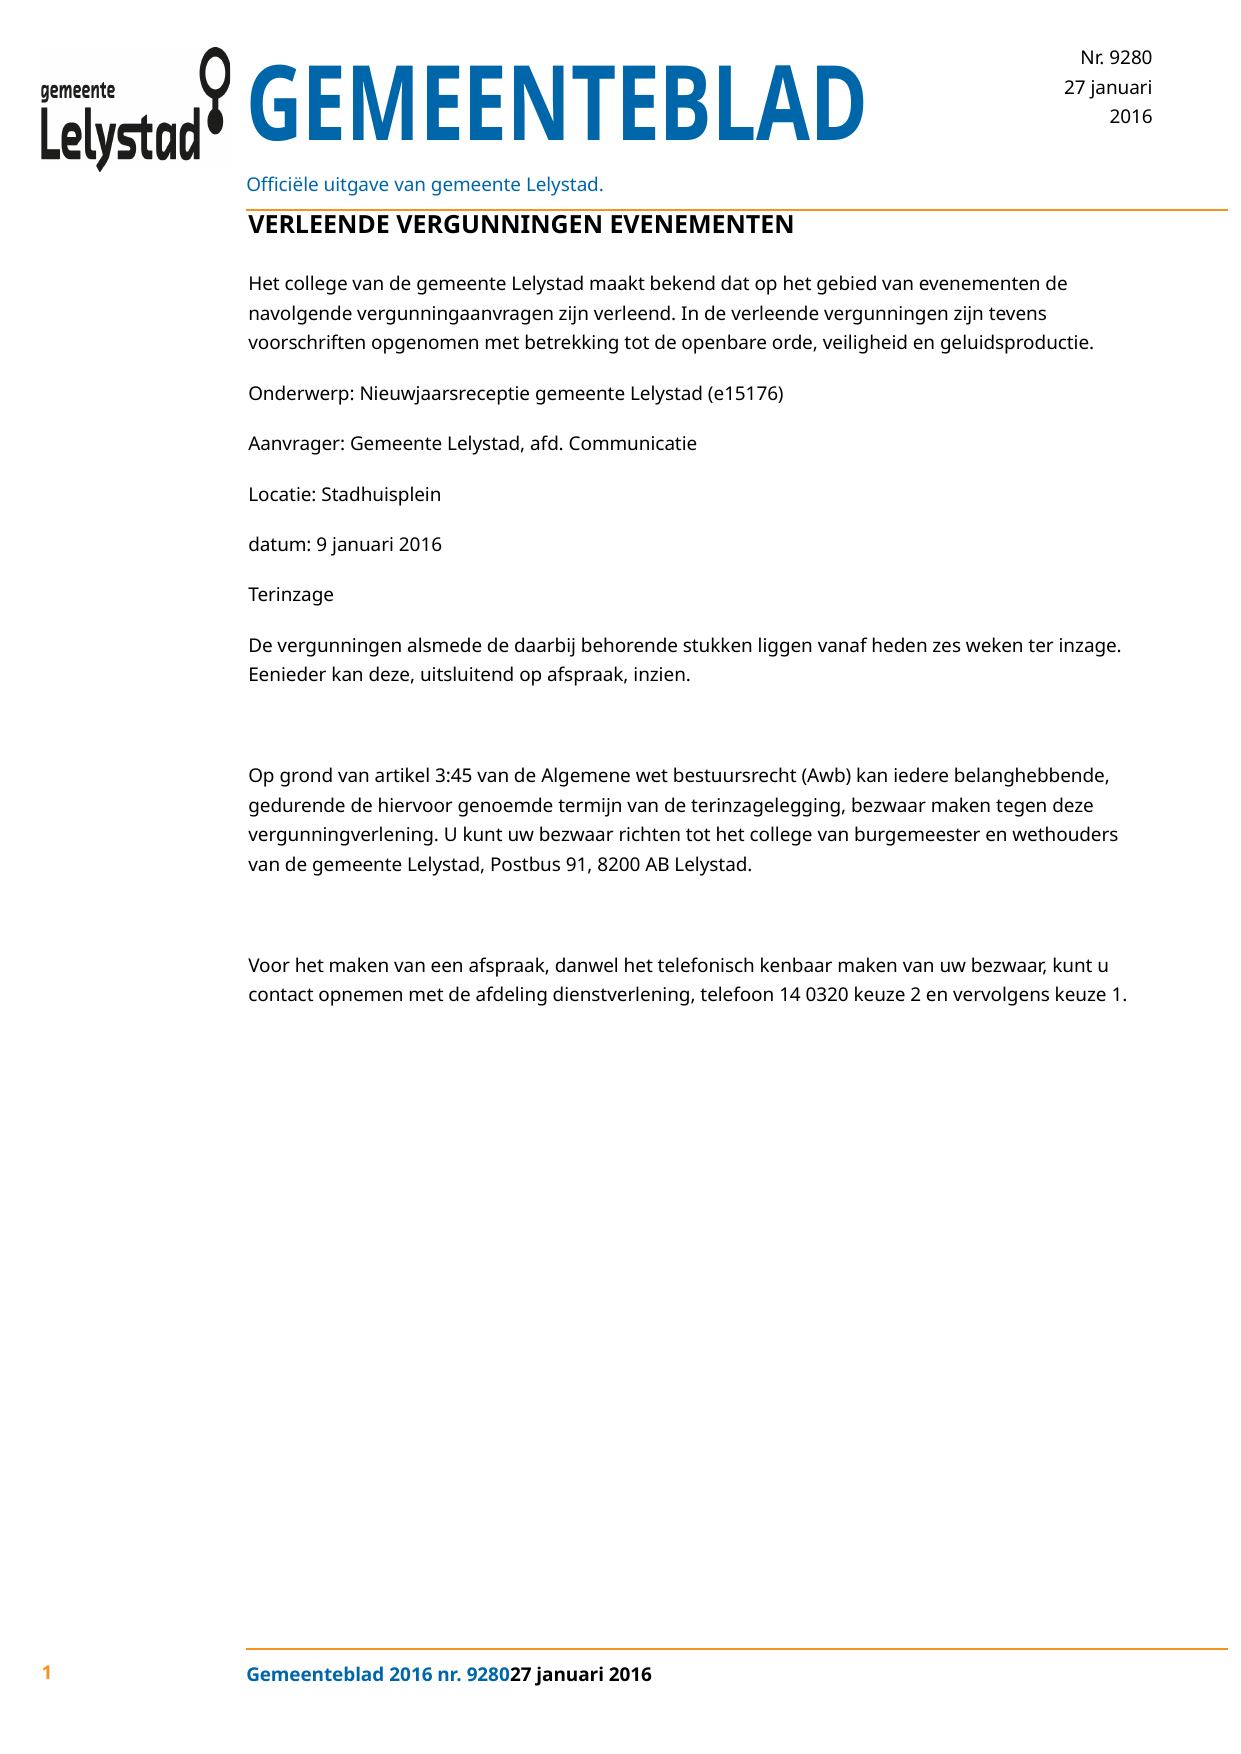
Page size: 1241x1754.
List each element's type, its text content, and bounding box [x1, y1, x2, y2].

text Aanvrager: Gemeente Lelystad, afd. Communicatie [248, 430, 1152, 456]
text Terinzage [248, 582, 1152, 607]
text datum: 9 januari 2016 [248, 531, 1152, 557]
picture [41, 47, 231, 172]
text Op grond van artikel 3:45 van de Algemene wet bestuursrecht (Awb) kan iedere belanghebbende, gedurende de hiervoor genoemde termijn van de terinzagelegging, bezwaar maken tegen deze vergunningverlening. U kunt uw bezwaar richten tot het college van burgemeester en wethouders van de gemeente Lelystad, Postbus 91, 8200 AB Lelystad. [248, 762, 1152, 877]
text VERLEENDE VERGUNNINGEN EVENEMENTEN [248, 211, 1152, 241]
text De vergunningen alsmede de daarbij behorende stukken liggen vanaf heden zes weken ter inzage. Eenieder kan deze, uitsluitend op afspraak, inzien. [248, 632, 1152, 687]
text Het college van de gemeente Lelystad maakt bekend dat op het gebied van evenementen de navolgende vergunningaanvragen zijn verleend. In de verleende vergunningen zijn tevens voorschriften opgenomen met betrekking tot de openbare orde, veiligheid en geluidsproductie. [248, 270, 1152, 355]
text Onderwerp: Nieuwjaarsreceptie gemeente Lelystad (e15176) [248, 380, 1152, 406]
text Locatie: Stadhuisplein [248, 481, 1152, 506]
text Voor het maken van een afspraak, danwel het telefonisch kenbaar maken van uw bezwaar, kunt u contact opnemen met de afdeling dienstverlening, telefoon 14 0320 keuze 2 en vervolgens keuze 1. [248, 952, 1152, 1007]
